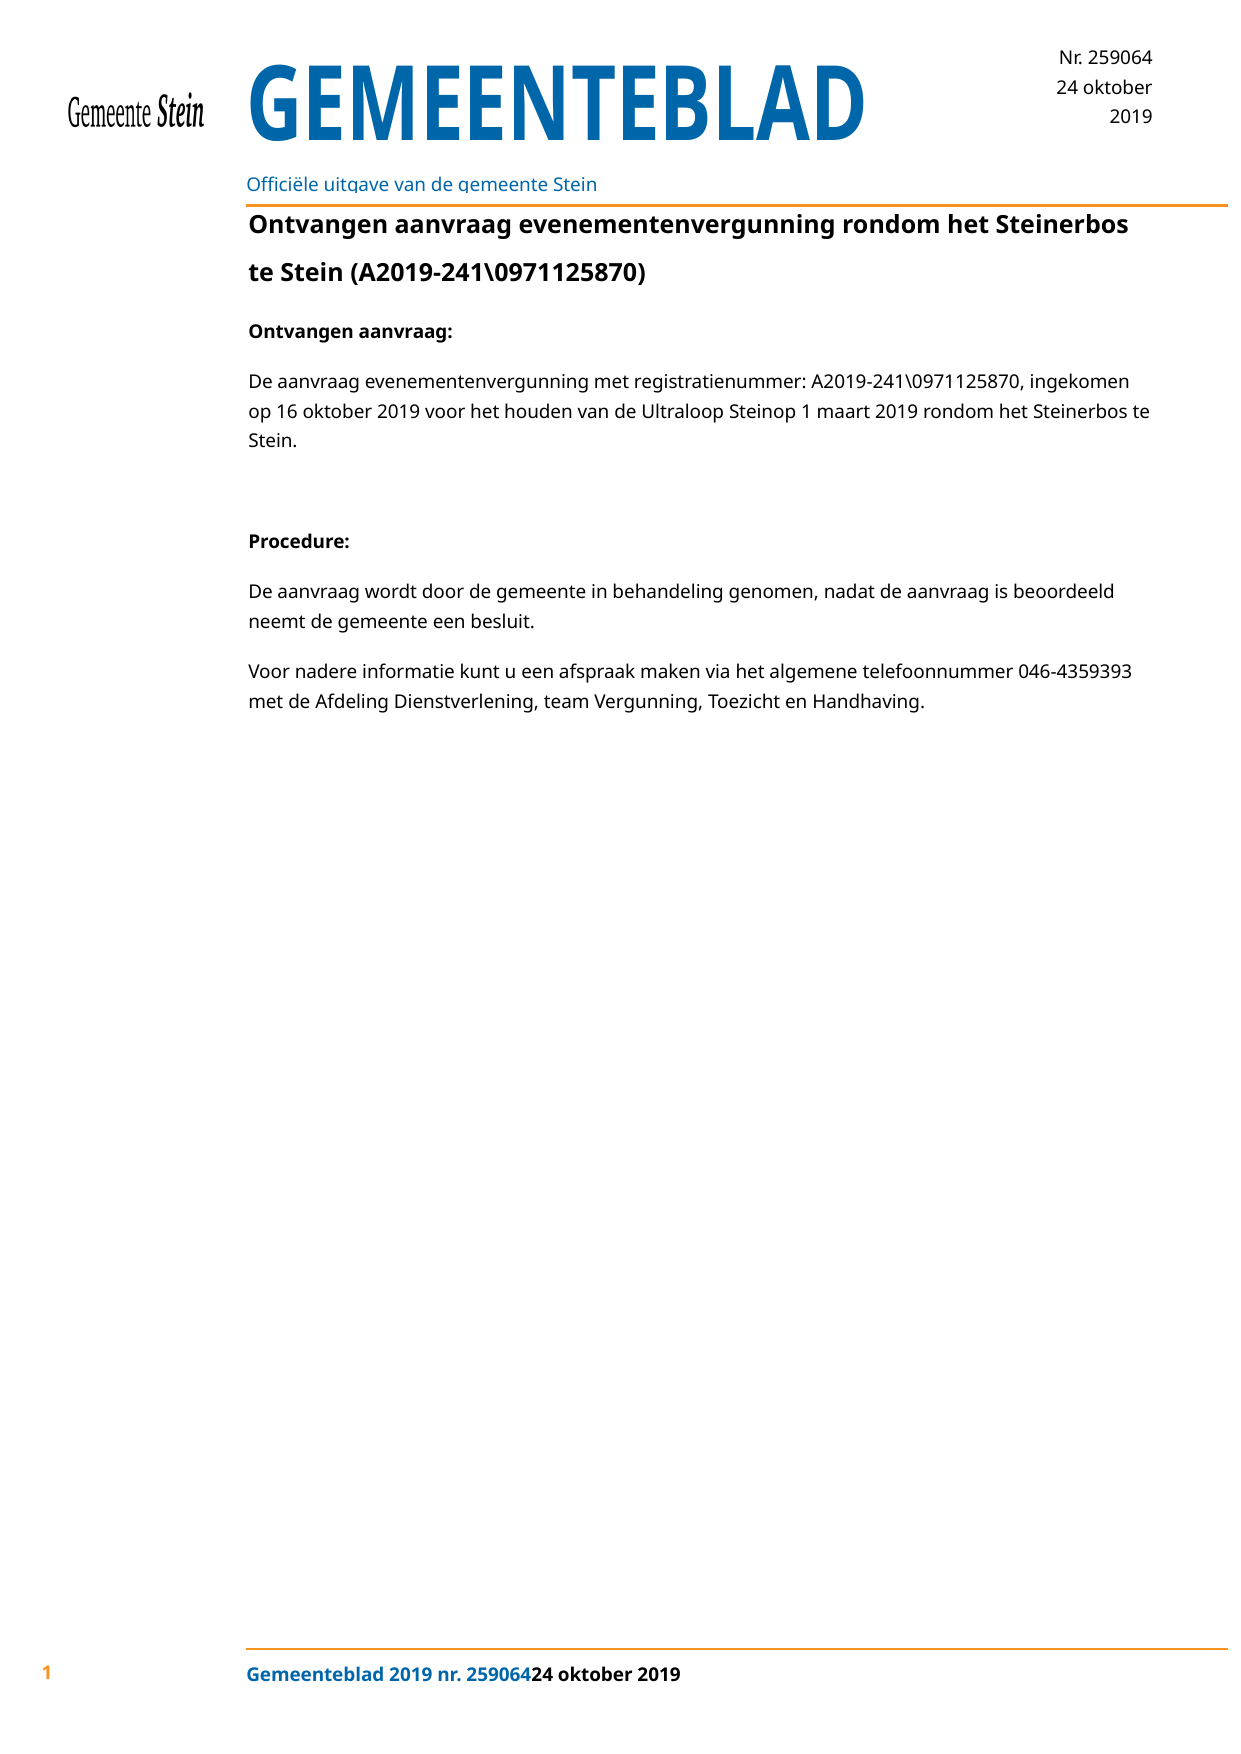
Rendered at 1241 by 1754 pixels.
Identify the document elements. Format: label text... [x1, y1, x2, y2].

text Procedure: [248, 528, 1152, 554]
text De aanvraag evenementenvergunning met registratienummer: A2019-241\0971125870, ingekomen op 16 oktober 2019 voor het houden van de Ultraloop Steinop 1 maart 2019 rondom het Steinerbos te Stein. [248, 368, 1152, 453]
text De aanvraag wordt door de gemeente in behandeling genomen, nadat de aanvraag is beoordeeld neemt de gemeente een besluit. [248, 579, 1152, 634]
text Ontvangen aanvraag: [248, 318, 1152, 344]
text Ontvangen aanvraag evenementenvergunning rondom het Steinerbos te Stein (A2019-241\0971125870) [248, 207, 1152, 288]
picture [41, 47, 231, 172]
text Voor nadere informatie kunt u een afspraak maken via het algemene telefoonnummer 046-4359393 met de Afdeling Dienstverlening, team Vergunning, Toezicht en Handhaving. [248, 659, 1152, 714]
